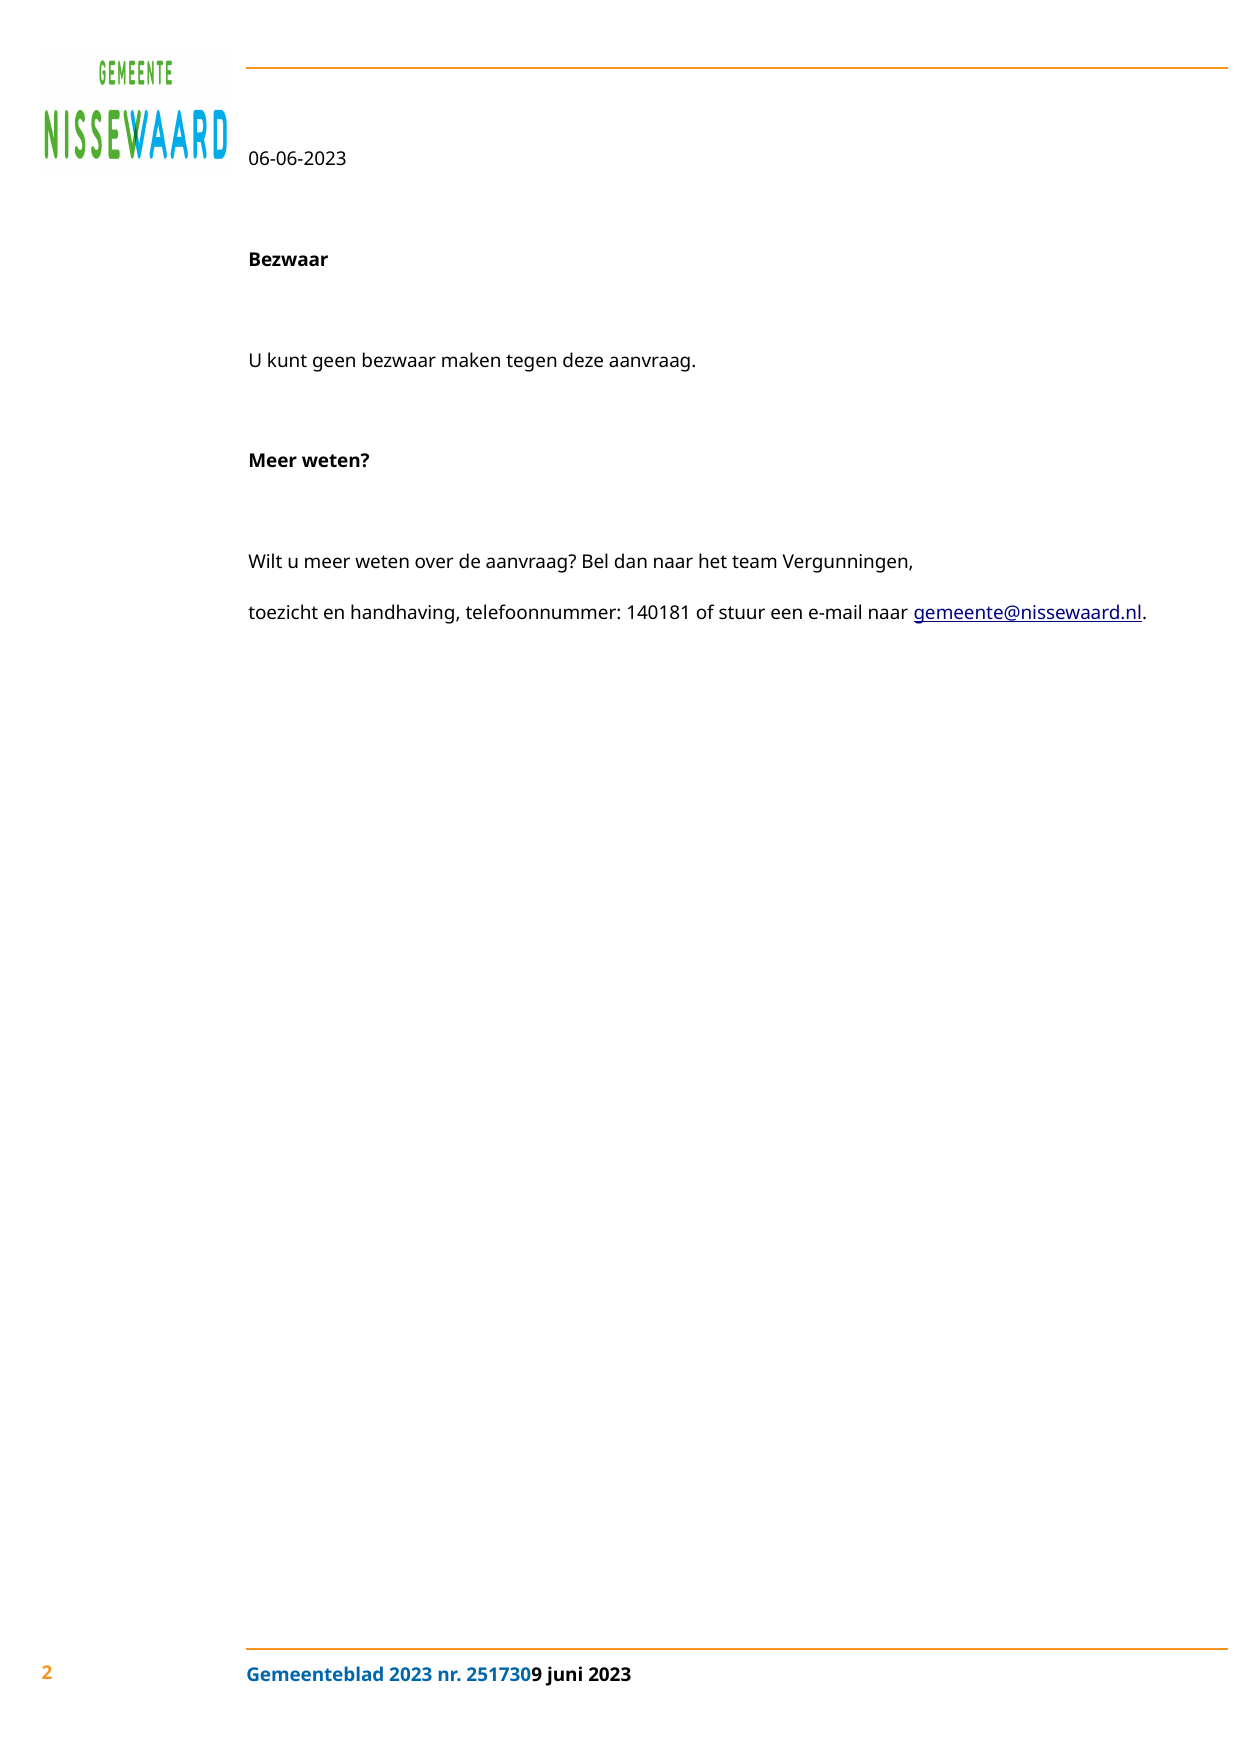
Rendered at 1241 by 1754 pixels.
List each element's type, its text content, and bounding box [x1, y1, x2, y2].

picture [41, 47, 231, 172]
text U kunt geen bezwaar maken tegen deze aanvraag. [248, 347, 1152, 373]
text toezicht en handhaving, telefoonnummer: 140181 of stuur een e-mail naar gemeente@nissewaard.nl. [248, 599, 1152, 625]
text 06-06-2023 [248, 145, 1152, 171]
text Wilt u meer weten over de aanvraag? Bel dan naar het team Vergunningen, [248, 548, 1152, 574]
text Meer weten? [248, 448, 1152, 473]
text Bezwaar [248, 246, 1152, 272]
